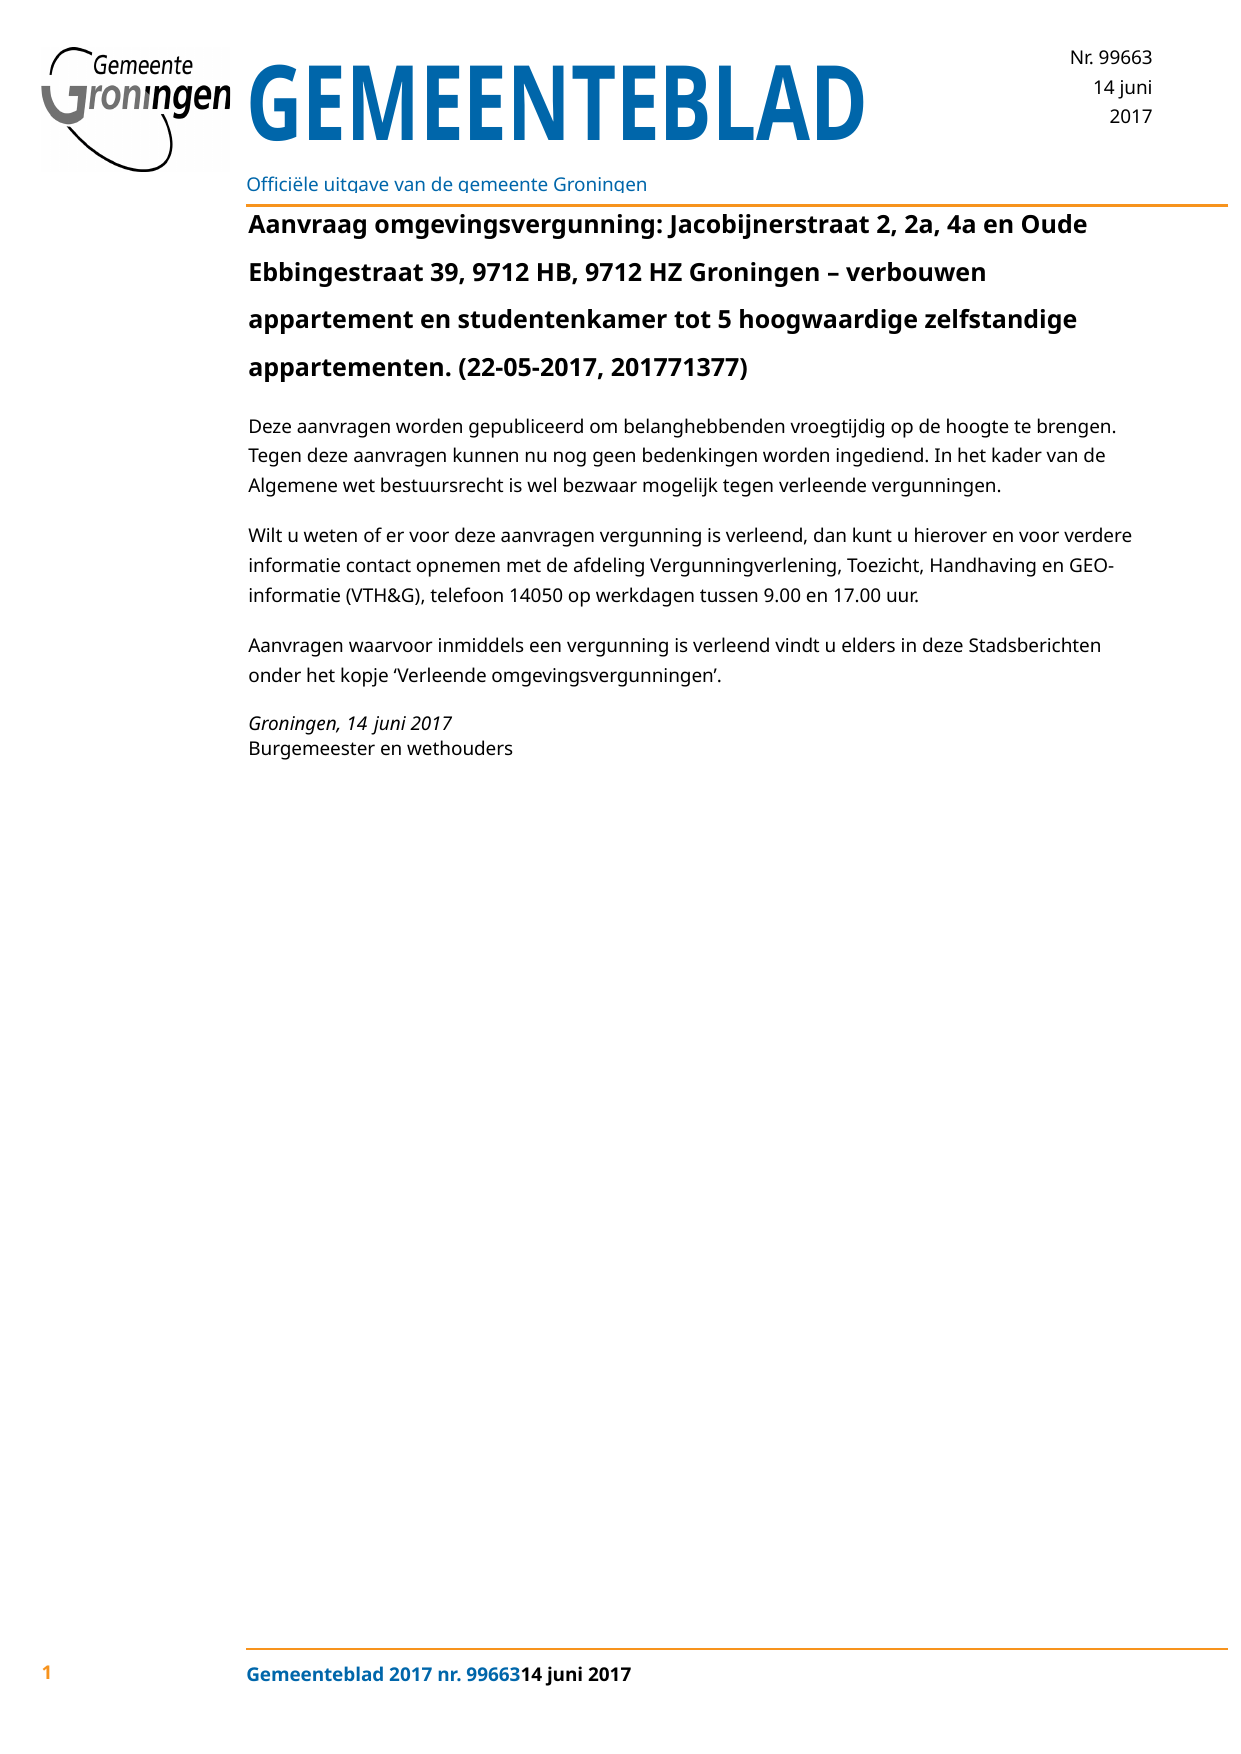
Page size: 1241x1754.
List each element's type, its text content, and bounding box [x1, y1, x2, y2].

text Deze aanvragen worden gepubliceerd om belanghebbenden vroegtijdig op de hoogte te brengen. Tegen deze aanvragen kunnen nu nog geen bedenkingen worden ingediend. In het kader van de Algemene wet bestuursrecht is wel bezwaar mogelijk tegen verleende vergunningen. [248, 413, 1152, 498]
text Burgemeester en wethouders [248, 735, 1152, 761]
picture [41, 47, 231, 172]
text Aanvragen waarvoor inmiddels een vergunning is verleend vindt u elders in deze Stadsberichten onder het kopje ‘Verleende omgevingsvergunningen’. [248, 632, 1152, 688]
text Wilt u weten of er voor deze aanvragen vergunning is verleend, dan kunt u hierover en voor verdere informatie contact opnemen met de afdeling Vergunningverlening, Toezicht, Handhaving en GEO-informatie (VTH&G), telefoon 14050 op werkdagen tussen 9.00 en 17.00 uur. [248, 523, 1152, 608]
text Aanvraag omgevingsvergunning: Jacobijnerstraat 2, 2a, 4a en Oude Ebbingestraat 39, 9712 HB, 9712 HZ Groningen – verbouwen appartement en studentenkamer tot 5 hoogwaardige zelfstandige appartementen. (22-05-2017, 201771377) [248, 207, 1152, 384]
text Groningen, 14 juni 2017 [248, 710, 1152, 735]
